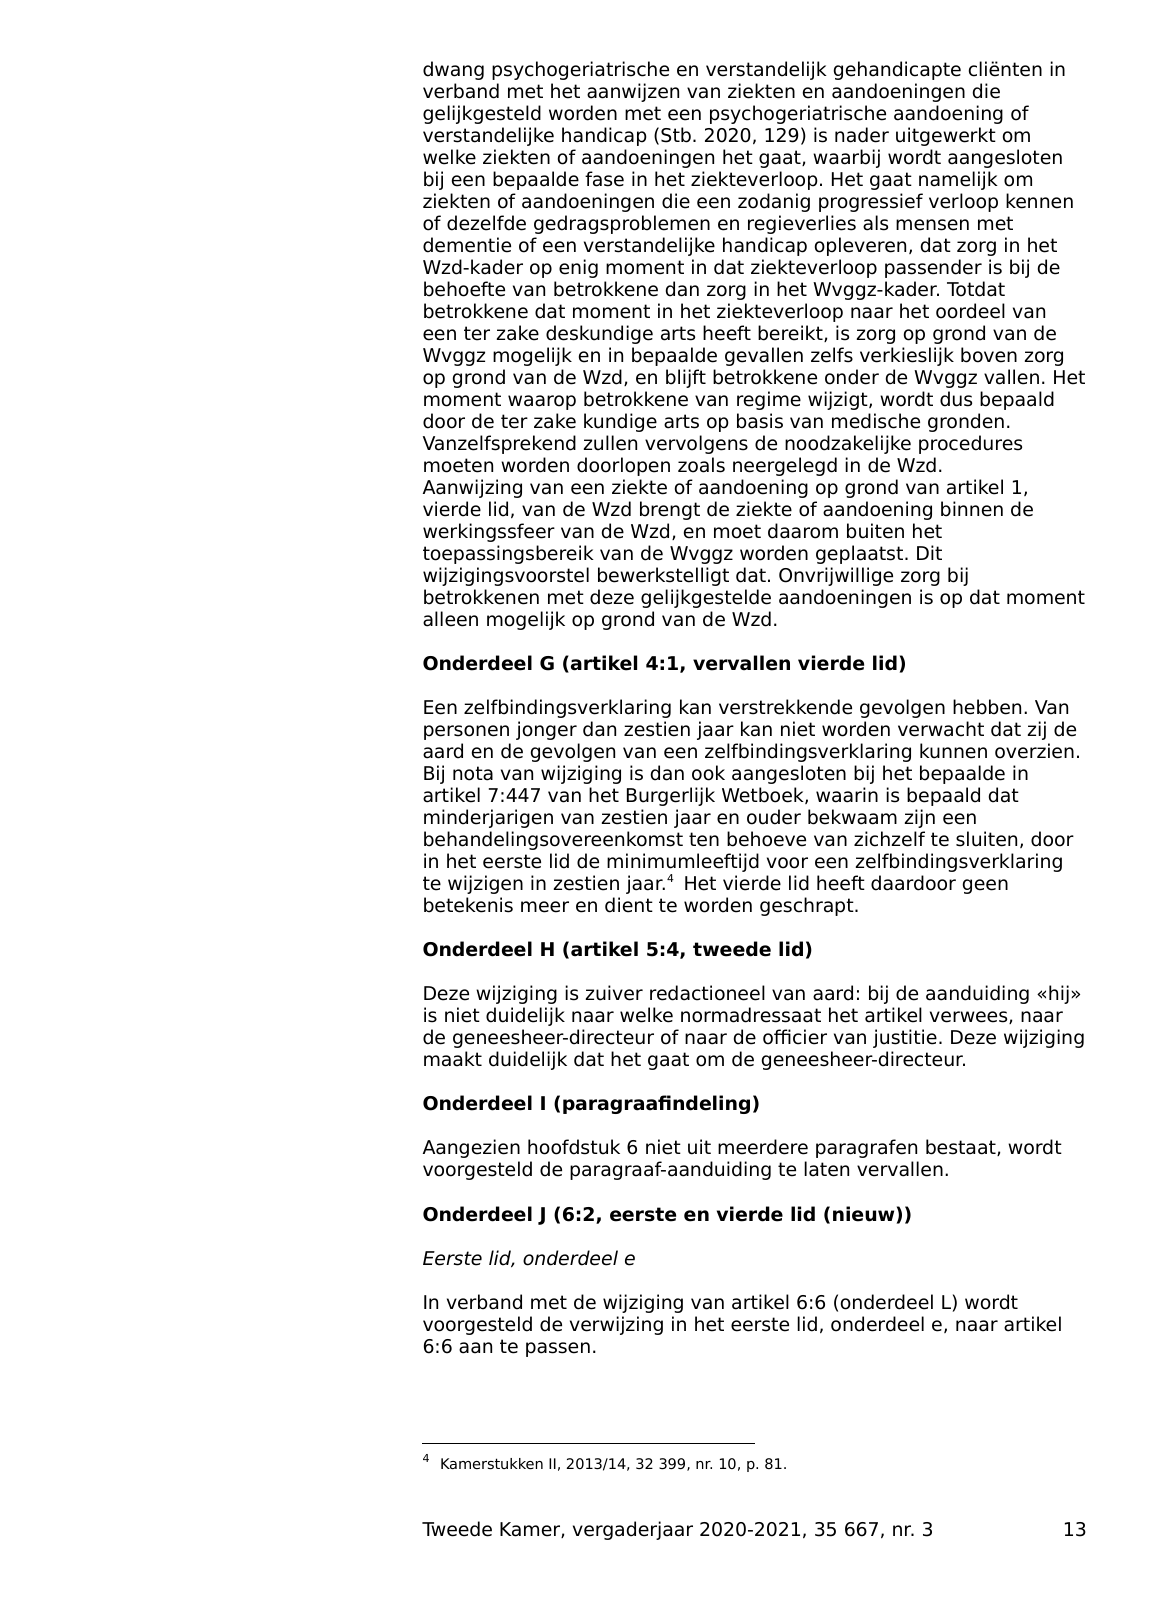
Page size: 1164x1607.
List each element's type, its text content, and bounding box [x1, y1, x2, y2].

subtitle Eerste lid, onderdeel e [422, 1248, 1087, 1269]
text In verband met de wijziging van artikel 6:6 (onderdeel L) wordt voorgesteld de verwijzing in het eerste lid, onderdeel e, naar artikel 6:6 aan te passen. [422, 1292, 1087, 1358]
text Een zelfbindingsverklaring kan verstrekkende gevolgen hebben. Van personen jonger dan zestien jaar kan niet worden verwacht dat zij de aard en de gevolgen van een zelfbindingsverklaring kunnen overzien. Bij nota van wijziging is dan ook aangesloten bij het bepaalde in artikel 7:447 van het Burgerlijk Wetboek, waarin is bepaald dat minderjarigen van zestien jaar en ouder bekwaam zijn een behandelingsovereenkomst ten behoeve van zichzelf te sluiten, door in het eerste lid de minimumleeftijd voor een zelfbindingsverklaring te wijzigen in zestien jaar. Het vierde lid heeft daardoor geen betekenis meer en dient te worden geschrapt. [422, 697, 1087, 917]
subtitle Onderdeel I (paragraafindeling) [422, 1093, 1087, 1115]
text Aangezien hoofdstuk 6 niet uit meerdere paragrafen bestaat, wordt voorgesteld de paragraaf-aanduiding te laten vervallen. [422, 1137, 1087, 1181]
text Deze wijziging is zuiver redactioneel van aard: bij de aanduiding «hij» is niet duidelijk naar welke normadressaat het artikel verwees, naar de geneesheer-directeur of naar de officier van justitie. Deze wijziging maakt duidelijk dat het gaat om de geneesheer-directeur. [422, 983, 1087, 1071]
text dwang psychogeriatrische en verstandelijk gehandicapte cliënten in verband met het aanwijzen van ziekten en aandoeningen die gelijkgesteld worden met een psychogeriatrische aandoening of verstandelijke handicap (Stb. 2020, 129) is nader uitgewerkt om welke ziekten of aandoeningen het gaat, waarbij wordt aangesloten bij een bepaalde fase in het ziekteverloop. Het gaat namelijk om ziekten of aandoeningen die een zodanig progressief verloop kennen of dezelfde gedragsproblemen en regieverlies als mensen met dementie of een verstandelijke handicap opleveren, dat zorg in het Wzd-kader op enig moment in dat ziekteverloop passender is bij de behoefte van betrokkene dan zorg in het Wvggz-kader. Totdat betrokkene dat moment in het ziekteverloop naar het oordeel van een ter zake deskundige arts heeft bereikt, is zorg op grond van de Wvggz mogelijk en in bepaalde gevallen zelfs verkieslijk boven zorg op grond van de Wzd, en blijft betrokkene onder de Wvggz vallen. Het moment waarop betrokkene van regime wijzigt, wordt dus bepaald door de ter zake kundige arts op basis van medische gronden. Vanzelfsprekend zullen vervolgens de noodzakelijke procedures moeten worden doorlopen zoals neergelegd in de Wzd. [422, 59, 1087, 477]
subtitle Onderdeel H (artikel 5:4, tweede lid) [422, 939, 1087, 961]
text Kamerstukken II, 2013/14, 32 399, nr. 10, p. 81. [422, 1452, 1087, 1474]
subtitle Onderdeel J (6:2, eerste en vierde lid (nieuw)) [422, 1203, 1087, 1225]
text Aanwijzing van een ziekte of aandoening op grond van artikel 1, vierde lid, van de Wzd brengt de ziekte of aandoening binnen de werkingssfeer van de Wzd, en moet daarom buiten het toepassingsbereik van de Wvggz worden geplaatst. Dit wijzigingsvoorstel bewerkstelligt dat. Onvrijwillige zorg bij betrokkenen met deze gelijkgestelde aandoeningen is op dat moment alleen mogelijk op grond van de Wzd. [422, 477, 1087, 631]
subtitle Onderdeel G (artikel 4:1, vervallen vierde lid) [422, 653, 1087, 675]
